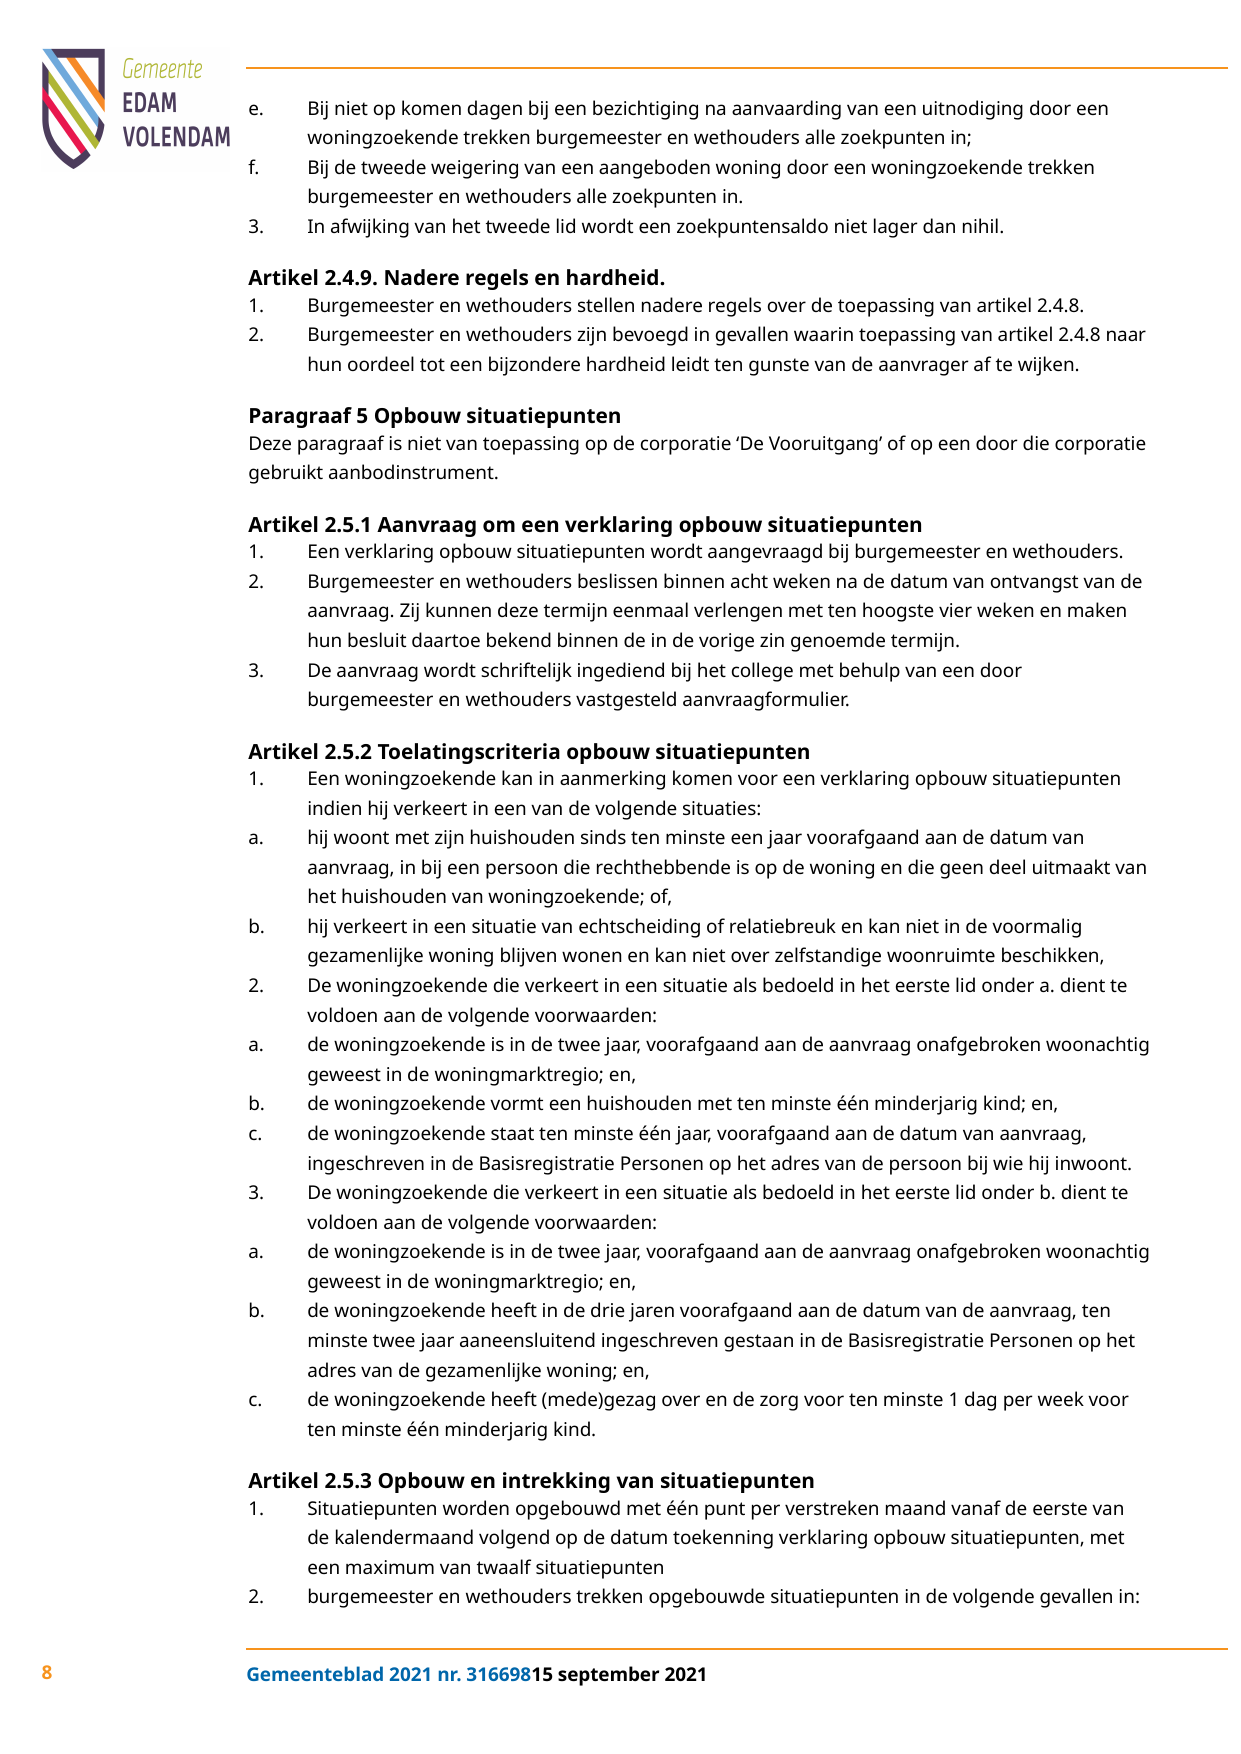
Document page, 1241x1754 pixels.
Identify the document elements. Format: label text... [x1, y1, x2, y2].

list De aanvraag wordt schriftelijk ingediend bij het college met behulp van een door burgemeester en wethouders vastgesteld aanvraagformulier. [248, 657, 1152, 712]
list burgemeester en wethouders trekken opgebouwde situatiepunten in de volgende gevallen in: [248, 1584, 1152, 1609]
list Bij de tweede weigering van een aangeboden woning door een woningzoekende trekken burgemeester en wethouders alle zoekpunten in. [248, 154, 1152, 209]
list Burgemeester en wethouders beslissen binnen acht weken na de datum van ontvangst van de aanvraag. Zij kunnen deze termijn eenmaal verlengen met ten hoogste vier weken en maken hun besluit daartoe bekend binnen de in de vorige zin genoemde termijn. [248, 568, 1152, 653]
list Een verklaring opbouw situatiepunten wordt aangevraagd bij burgemeester en wethouders. [248, 538, 1152, 564]
list Bij niet op komen dagen bij een bezichtiging na aanvaarding van een uitnodiging door een woningzoekende trekken burgemeester en wethouders alle zoekpunten in; [248, 95, 1152, 150]
list de woningzoekende heeft in de drie jaren voorafgaand aan de datum van de aanvraag, ten minste twee jaar aaneensluitend ingeschreven gestaan in de Basisregistratie Personen op het adres van de gezamenlijke woning; en, [248, 1298, 1152, 1383]
list de woningzoekende staat ten minste één jaar, voorafgaand aan de datum van aanvraag, ingeschreven in de Basisregistratie Personen op het adres van de persoon bij wie hij inwoont. [248, 1120, 1152, 1176]
text Artikel 2.4.9. Nadere regels en hardheid. [248, 263, 1152, 292]
text Artikel 2.5.1 Aanvraag om een verklaring opbouw situatiepunten [248, 510, 1152, 538]
list Situatiepunten worden opgebouwd met één punt per verstreken maand vanaf de eerste van de kalendermaand volgend op de datum toekenning verklaring opbouw situatiepunten, met een maximum van twaalf situatiepunten [248, 1495, 1152, 1580]
list de woningzoekende is in de twee jaar, voorafgaand aan de aanvraag onafgebroken woonachtig geweest in de woningmarktregio; en, [248, 1238, 1152, 1294]
list de woningzoekende vormt een huishouden met ten minste één minderjarig kind; en, [248, 1091, 1152, 1116]
list Een woningzoekende kan in aanmerking komen voor een verklaring opbouw situatiepunten indien hij verkeert in een van de volgende situaties: [248, 765, 1152, 821]
list hij verkeert in een situatie van echtscheiding of relatiebreuk en kan niet in de voormalig gezamenlijke woning blijven wonen en kan niet over zelfstandige woonruimte beschikken, [248, 913, 1152, 968]
list In afwijking van het tweede lid wordt een zoekpuntensaldo niet lager dan nihil. [248, 213, 1152, 239]
list de woningzoekende heeft (mede)gezag over en de zorg voor ten minste 1 dag per week voor ten minste één minderjarig kind. [248, 1386, 1152, 1442]
picture [41, 47, 231, 172]
list Burgemeester en wethouders zijn bevoegd in gevallen waarin toepassing van artikel 2.4.8 naar hun oordeel tot een bijzondere hardheid leidt ten gunste van de aanvrager af te wijken. [248, 322, 1152, 377]
text Deze paragraaf is niet van toepassing op de corporatie ‘De Vooruitgang’ of op een door die corporatie gebruikt aanbodinstrument. [248, 430, 1152, 485]
text Paragraaf 5 Opbouw situatiepunten [248, 402, 1152, 430]
text Artikel 2.5.2 Toelatingscriteria opbouw situatiepunten [248, 737, 1152, 765]
list Burgemeester en wethouders stellen nadere regels over de toepassing van artikel 2.4.8. [248, 292, 1152, 318]
list De woningzoekende die verkeert in een situatie als bedoeld in het eerste lid onder b. dient te voldoen aan de volgende voorwaarden: [248, 1179, 1152, 1235]
list hij woont met zijn huishouden sinds ten minste een jaar voorafgaand aan de datum van aanvraag, in bij een persoon die rechthebbende is op de woning en die geen deel uitmaakt van het huishouden van woningzoekende; of, [248, 824, 1152, 909]
list de woningzoekende is in de twee jaar, voorafgaand aan de aanvraag onafgebroken woonachtig geweest in de woningmarktregio; en, [248, 1031, 1152, 1087]
list De woningzoekende die verkeert in een situatie als bedoeld in het eerste lid onder a. dient te voldoen aan de volgende voorwaarden: [248, 972, 1152, 1028]
text Artikel 2.5.3 Opbouw en intrekking van situatiepunten [248, 1466, 1152, 1495]
